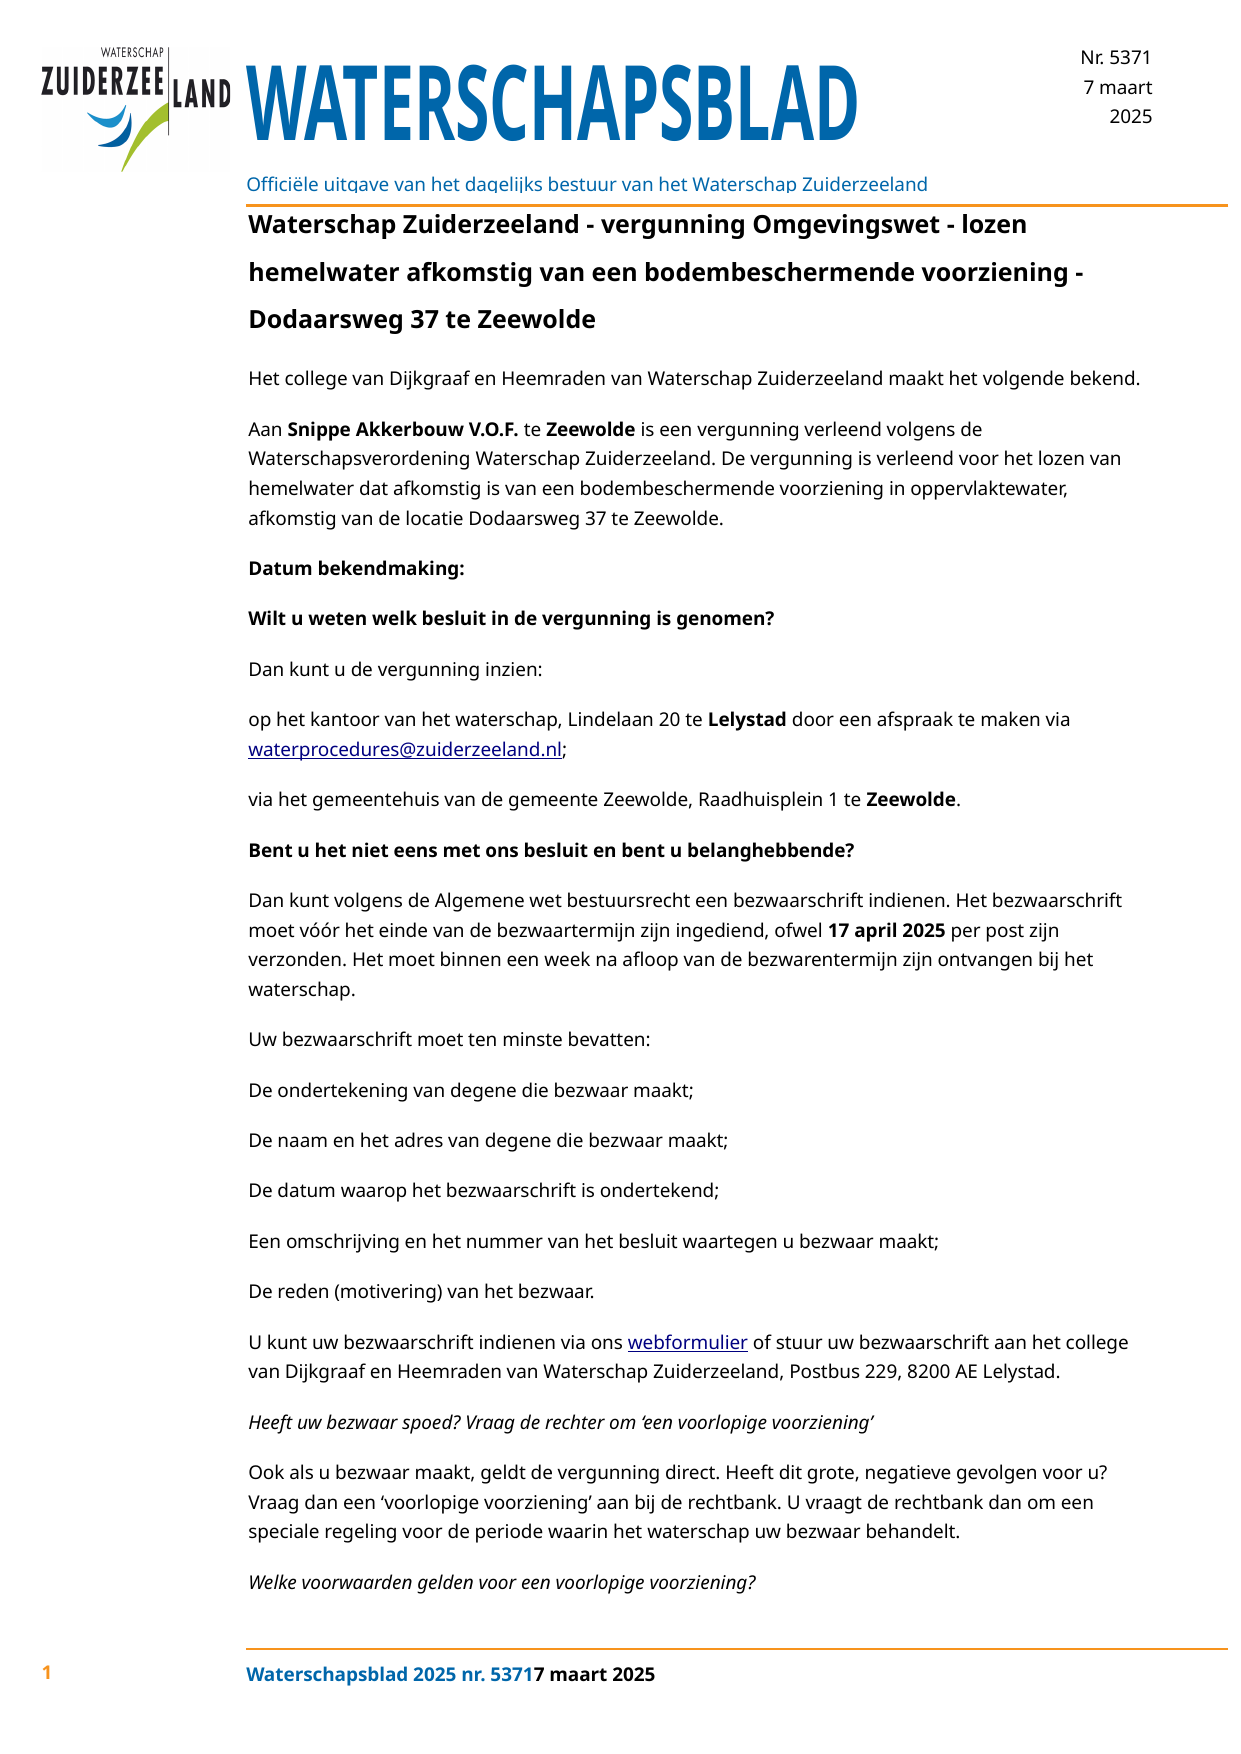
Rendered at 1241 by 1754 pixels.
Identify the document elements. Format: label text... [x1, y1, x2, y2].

text U kunt uw bezwaarschrift indienen via ons webformulier of stuur uw bezwaarschrift aan het college van Dijkgraaf en Heemraden van Waterschap Zuiderzeeland, Postbus 229, 8200 AE Lelystad. [248, 1329, 1152, 1384]
text Het college van Dijkgraaf en Heemraden van Waterschap Zuiderzeeland maakt het volgende bekend. [248, 366, 1152, 391]
text De datum waarop het bezwaarschrift is ondertekend; [248, 1178, 1152, 1203]
text Ook als u bezwaar maakt, geldt de vergunning direct. Heeft dit grote, negatieve gevolgen voor u? Vraag dan een ‘voorlopige voorziening’ aan bij de rechtbank. U vraagt de rechtbank dan om een speciale regeling voor de periode waarin het waterschap uw bezwaar behandelt. [248, 1459, 1152, 1544]
text Welke voorwaarden gelden voor een voorlopige voorziening? [248, 1569, 1152, 1594]
text Bent u het niet eens met ons besluit en bent u belanghebbende? [248, 837, 1152, 862]
text Een omschrijving en het nummer van het besluit waartegen u bezwaar maakt; [248, 1228, 1152, 1254]
text via het gemeentehuis van de gemeente Zeewolde, Raadhuisplein 1 te Zeewolde. [248, 786, 1152, 812]
text Dan kunt u de vergunning inzien: [248, 656, 1152, 682]
text De naam en het adres van degene die bezwaar maakt; [248, 1127, 1152, 1153]
text Aan Snippe Akkerbouw V.O.F. te Zeewolde is een vergunning verleend volgens de Waterschapsverordening Waterschap Zuiderzeeland. De vergunning is verleend voor het lozen van hemelwater dat afkomstig is van een bodembeschermende voorziening in oppervlaktewater, afkomstig van de locatie Dodaarsweg 37 te Zeewolde. [248, 416, 1152, 530]
text Datum bekendmaking: [248, 555, 1152, 581]
text Heeft uw bezwaar spoed? Vraag de rechter om ‘een voorlopige voorziening’ [248, 1409, 1152, 1434]
text Wilt u weten welk besluit in de vergunning is genomen? [248, 606, 1152, 631]
text De reden (motivering) van het bezwaar. [248, 1278, 1152, 1304]
picture [41, 47, 231, 172]
text De ondertekening van degene die bezwaar maakt; [248, 1077, 1152, 1102]
text Uw bezwaarschrift moet ten minste bevatten: [248, 1026, 1152, 1052]
text op het kantoor van het waterschap, Lindelaan 20 te Lelystad door een afspraak te maken via waterprocedures@zuiderzeeland.nl; [248, 706, 1152, 762]
text Dan kunt volgens de Algemene wet bestuursrecht een bezwaarschrift indienen. Het bezwaarschrift moet vóór het einde van de bezwaartermijn zijn ingediend, ofwel 17 april 2025 per post zijn verzonden. Het moet binnen een week na afloop van de bezwarentermijn zijn ontvangen bij het waterschap. [248, 887, 1152, 1002]
text Waterschap Zuiderzeeland - vergunning Omgevingswet - lozen hemelwater afkomstig van een bodembeschermende voorziening - Dodaarsweg 37 te Zeewolde [248, 207, 1152, 336]
